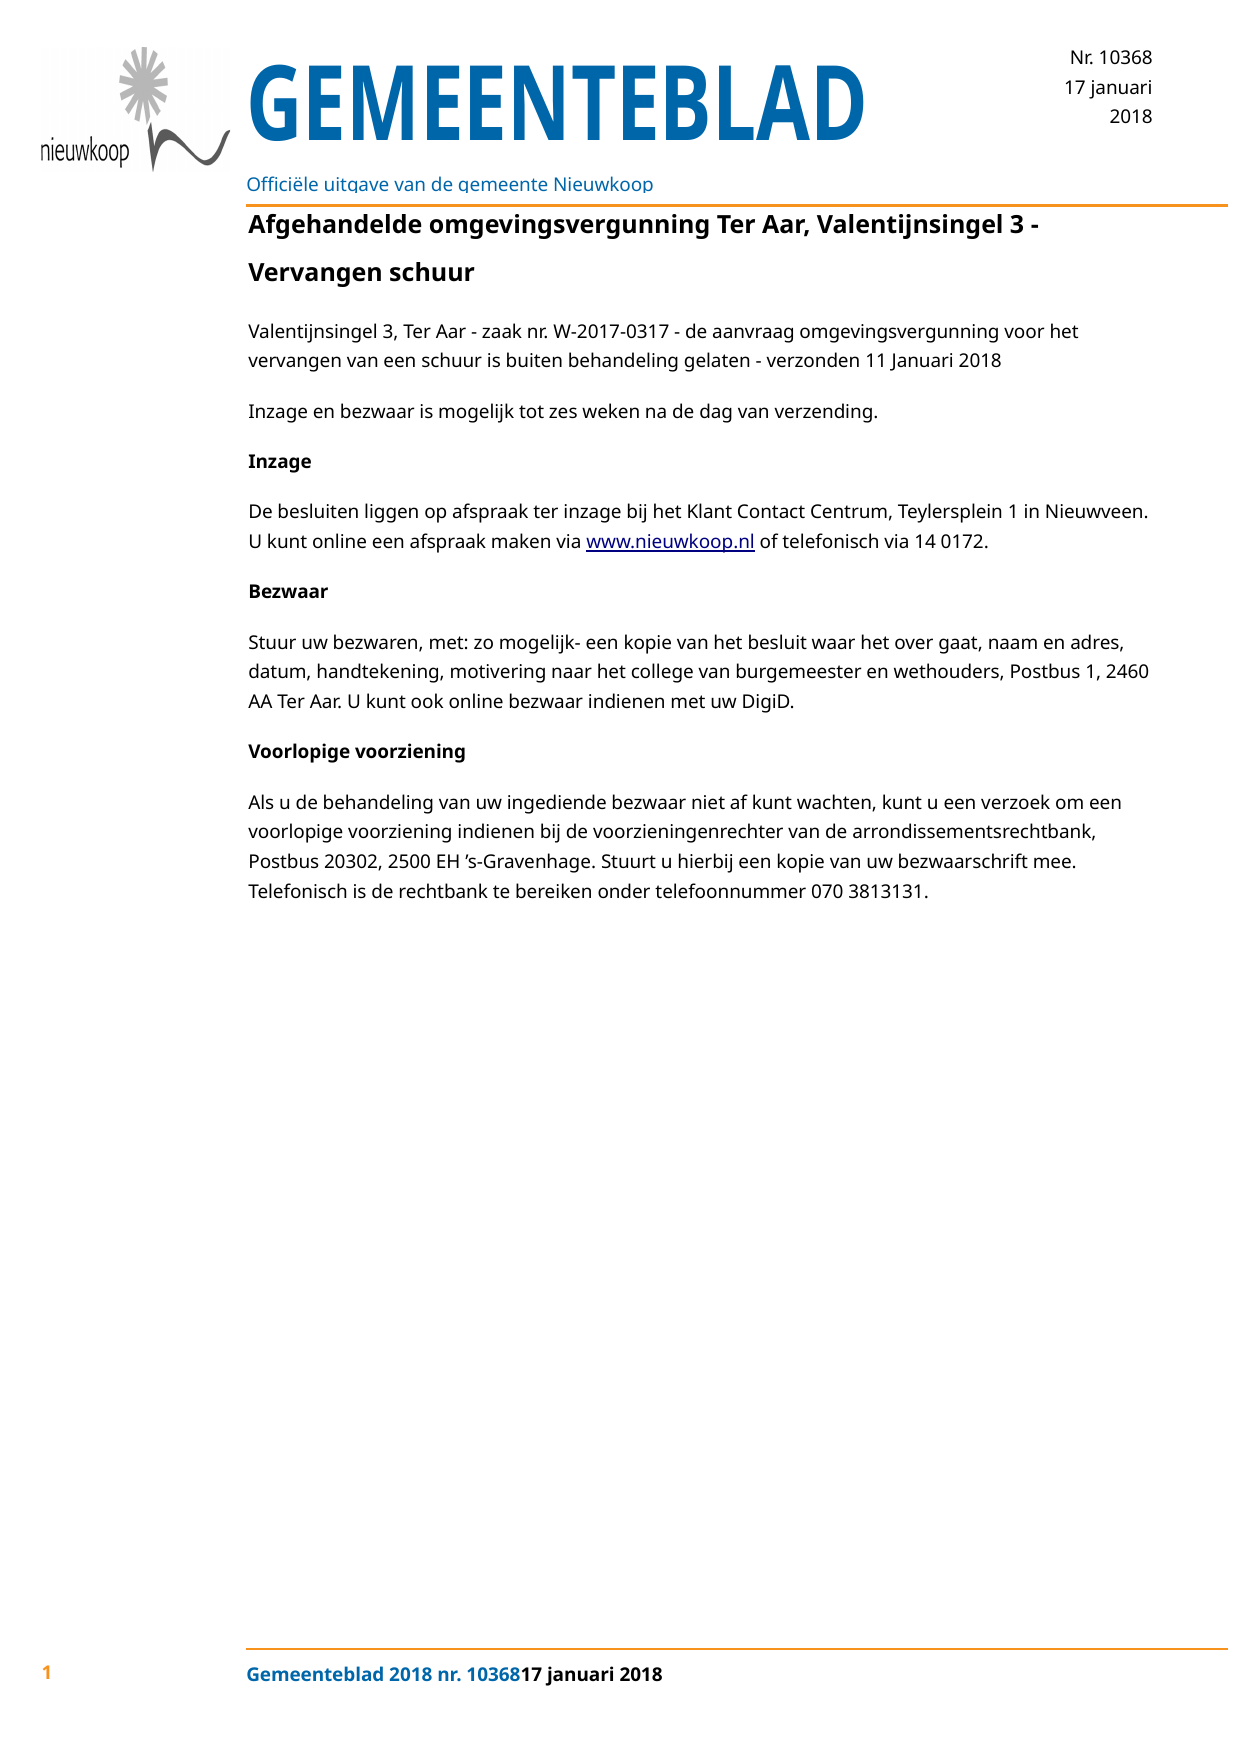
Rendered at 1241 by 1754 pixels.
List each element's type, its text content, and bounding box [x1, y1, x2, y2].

text Voorlopige voorziening [248, 739, 1152, 764]
text Stuur uw bezwaren, met: zo mogelijk- een kopie van het besluit waar het over gaat, naam en adres, datum, handtekening, motivering naar het college van burgemeester en wethouders, Postbus 1, 2460 AA Ter Aar. U kunt ook online bezwaar indienen met uw DigiD. [248, 629, 1152, 714]
text Afgehandelde omgevingsvergunning Ter Aar, Valentijnsingel 3 - Vervangen schuur [248, 207, 1152, 288]
text Bezwaar [248, 579, 1152, 604]
text Als u de behandeling van uw ingediende bezwaar niet af kunt wachten, kunt u een verzoek om een voorlopige voorziening indienen bij de voorzieningenrechter van de arrondissementsrechtbank, Postbus 20302, 2500 EH ’s-Gravenhage. Stuurt u hierbij een kopie van uw bezwaarschrift mee. Telefonisch is de rechtbank te bereiken onder telefoonnummer 070 3813131. [248, 789, 1152, 904]
picture [41, 47, 231, 172]
text Inzage en bezwaar is mogelijk tot zes weken na de dag van verzending. [248, 398, 1152, 424]
text De besluiten liggen op afspraak ter inzage bij het Klant Contact Centrum, Teylersplein 1 in Nieuwveen. U kunt online een afspraak maken via www.nieuwkoop.nl of telefonisch via 14 0172. [248, 499, 1152, 554]
text Inzage [248, 448, 1152, 474]
text Valentijnsingel 3, Ter Aar - zaak nr. W-2017-0317 - de aanvraag omgevingsvergunning voor het vervangen van een schuur is buiten behandeling gelaten - verzonden 11 Januari 2018 [248, 318, 1152, 373]
